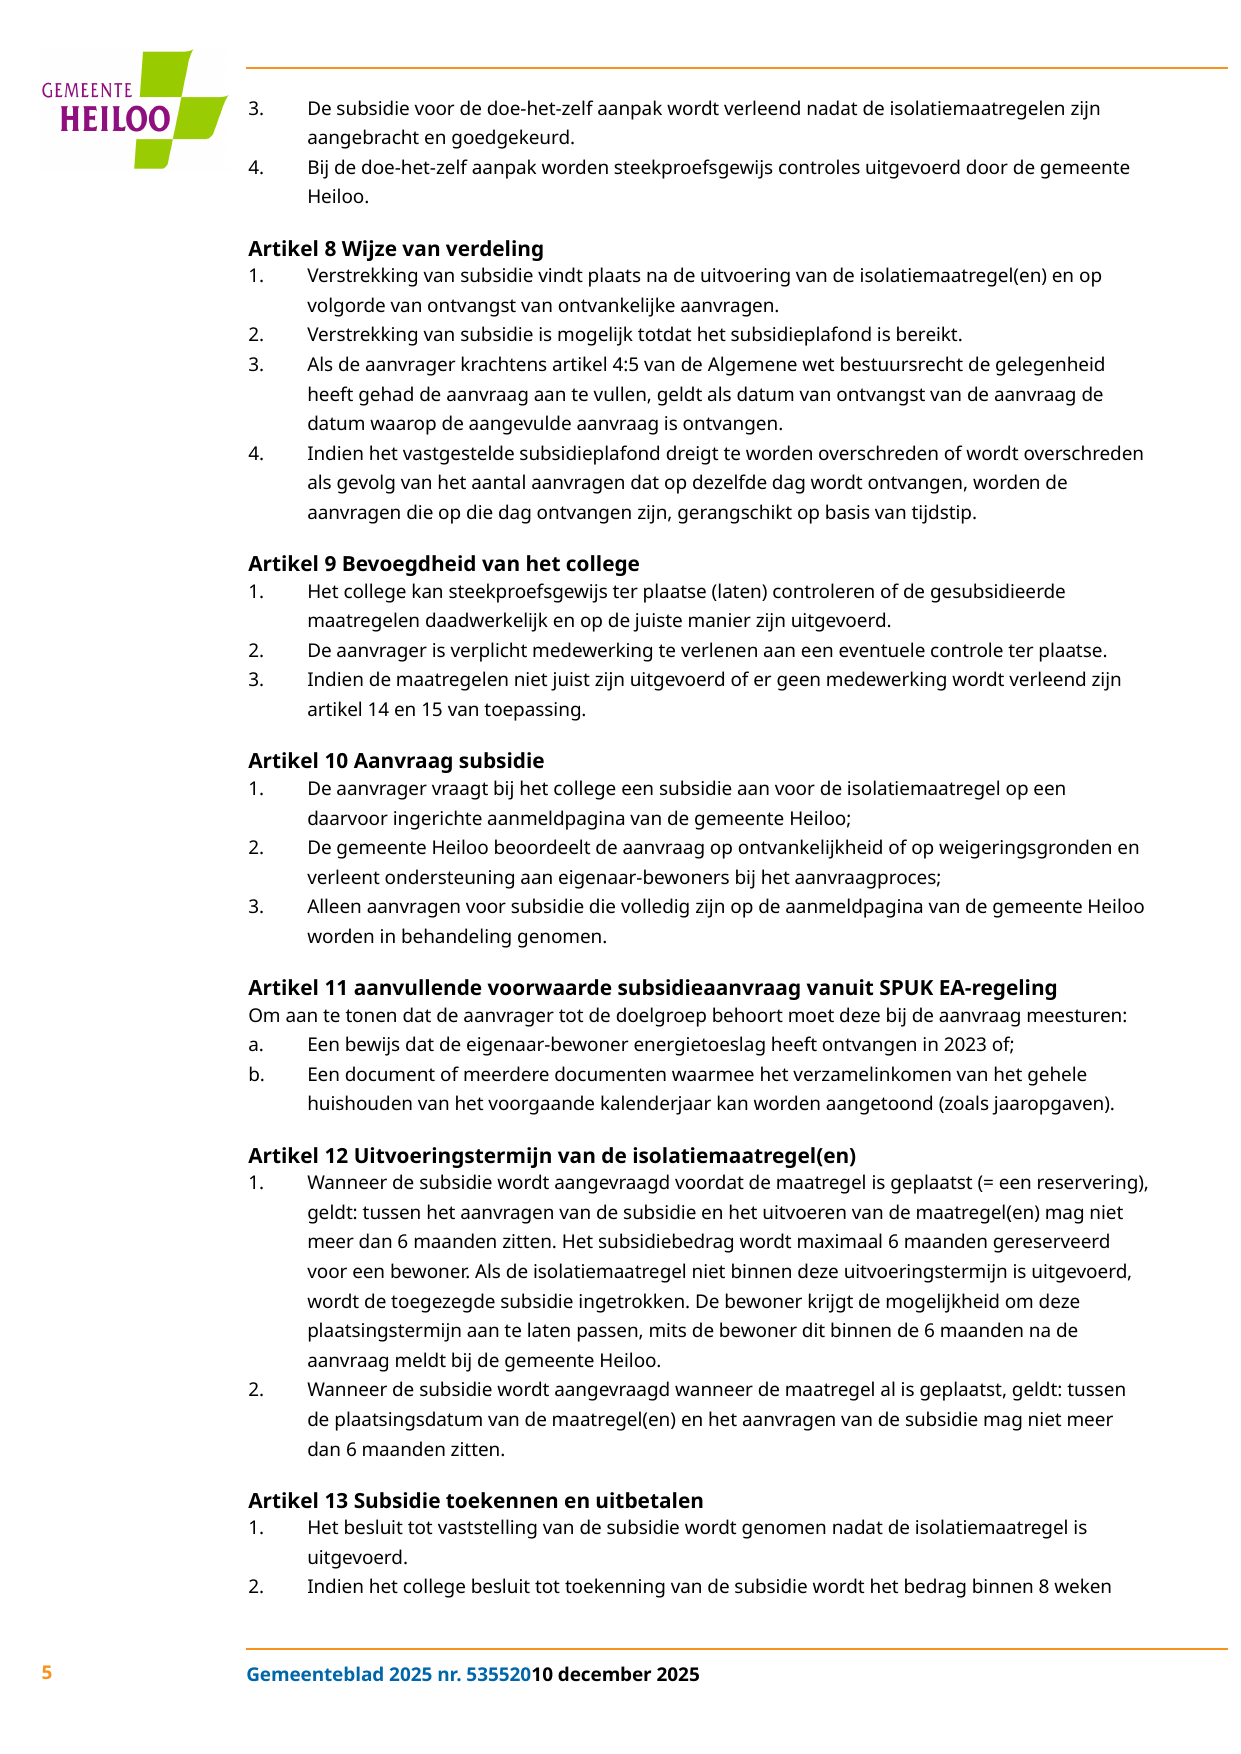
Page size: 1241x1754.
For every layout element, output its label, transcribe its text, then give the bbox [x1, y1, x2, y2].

list Wanneer de subsidie wordt aangevraagd wanneer de maatregel al is geplaatst, geldt: tussen de plaatsingsdatum van de maatregel(en) en het aanvragen van de subsidie mag niet meer dan 6 maanden zitten. [248, 1377, 1152, 1461]
list Indien de maatregelen niet juist zijn uitgevoerd of er geen medewerking wordt verleend zijn artikel 14 en 15 van toepassing. [248, 667, 1152, 722]
list De gemeente Heiloo beoordeelt de aanvraag op ontvankelijkheid of op weigeringsgronden en verleent ondersteuning aan eigenaar-bewoners bij het aanvraagproces; [248, 834, 1152, 889]
list Het college kan steekproefsgewijs ter plaatse (laten) controleren of de gesubsidieerde maatregelen daadwerkelijk en op de juiste manier zijn uitgevoerd. [248, 578, 1152, 633]
list Het besluit tot vaststelling van de subsidie wordt genomen nadat de isolatiemaatregel is uitgevoerd. [248, 1514, 1152, 1570]
picture [41, 47, 231, 172]
text Om aan te tonen dat de aanvrager tot de doelgroep behoort moet deze bij de aanvraag meesturen: [248, 1002, 1152, 1028]
list Indien het vastgestelde subsidieplafond dreigt te worden overschreden of wordt overschreden als gevolg van het aantal aanvragen dat op dezelfde dag wordt ontvangen, worden de aanvragen die op die dag ontvangen zijn, gerangschikt op basis van tijdstip. [248, 440, 1152, 525]
text Artikel 8 Wijze van verdeling [248, 234, 1152, 262]
list De aanvrager is verplicht medewerking te verlenen aan een eventuele controle ter plaatse. [248, 637, 1152, 663]
list Wanneer de subsidie wordt aangevraagd voordat de maatregel is geplaatst (= een reservering), geldt: tussen het aanvragen van de subsidie en het uitvoeren van de maatregel(en) mag niet meer dan 6 maanden zitten. Het subsidiebedrag wordt maximaal 6 maanden gereserveerd voor een bewoner. Als de isolatiemaatregel niet binnen deze uitvoeringstermijn is uitgevoerd, wordt de toegezegde subsidie ingetrokken. De bewoner krijgt de mogelijkheid om deze plaatsingstermijn aan te laten passen, mits de bewoner dit binnen de 6 maanden na de aanvraag meldt bij de gemeente Heiloo. [248, 1169, 1152, 1373]
list De aanvrager vraagt bij het college een subsidie aan voor de isolatiemaatregel op een daarvoor ingerichte aanmeldpagina van de gemeente Heiloo; [248, 775, 1152, 830]
text Artikel 9 Bevoegdheid van het college [248, 549, 1152, 578]
list Een bewijs dat de eigenaar-bewoner energietoeslag heeft ontvangen in 2023 of; [248, 1031, 1152, 1057]
text Artikel 13 Subsidie toekennen en uitbetalen [248, 1486, 1152, 1514]
text Artikel 11 aanvullende voorwaarde subsidieaanvraag vanuit SPUK EA-regeling [248, 973, 1152, 1002]
list Bij de doe-het-zelf aanpak worden steekproefsgewijs controles uitgevoerd door de gemeente Heiloo. [248, 154, 1152, 209]
text Artikel 12 Uitvoeringstermijn van de isolatiemaatregel(en) [248, 1141, 1152, 1169]
list Verstrekking van subsidie vindt plaats na de uitvoering van de isolatiemaatregel(en) en op volgorde van ontvangst van ontvankelijke aanvragen. [248, 262, 1152, 318]
text Artikel 10 Aanvraag subsidie [248, 747, 1152, 775]
list Verstrekking van subsidie is mogelijk totdat het subsidieplafond is bereikt. [248, 322, 1152, 347]
list Alleen aanvragen voor subsidie die volledig zijn op de aanmeldpagina van de gemeente Heiloo worden in behandeling genomen. [248, 893, 1152, 949]
list Een document of meerdere documenten waarmee het verzamelinkomen van het gehele huishouden van het voorgaande kalenderjaar kan worden aangetoond (zoals jaaropgaven). [248, 1061, 1152, 1116]
list Als de aanvrager krachtens artikel 4:5 van de Algemene wet bestuursrecht de gelegenheid heeft gehad de aanvraag aan te vullen, geldt als datum van ontvangst van de aanvraag de datum waarop de aangevulde aanvraag is ontvangen. [248, 351, 1152, 436]
list De subsidie voor de doe-het-zelf aanpak wordt verleend nadat de isolatiemaatregelen zijn aangebracht en goedgekeurd. [248, 95, 1152, 150]
list Indien het college besluit tot toekenning van de subsidie wordt het bedrag binnen 8 weken [248, 1574, 1152, 1599]
